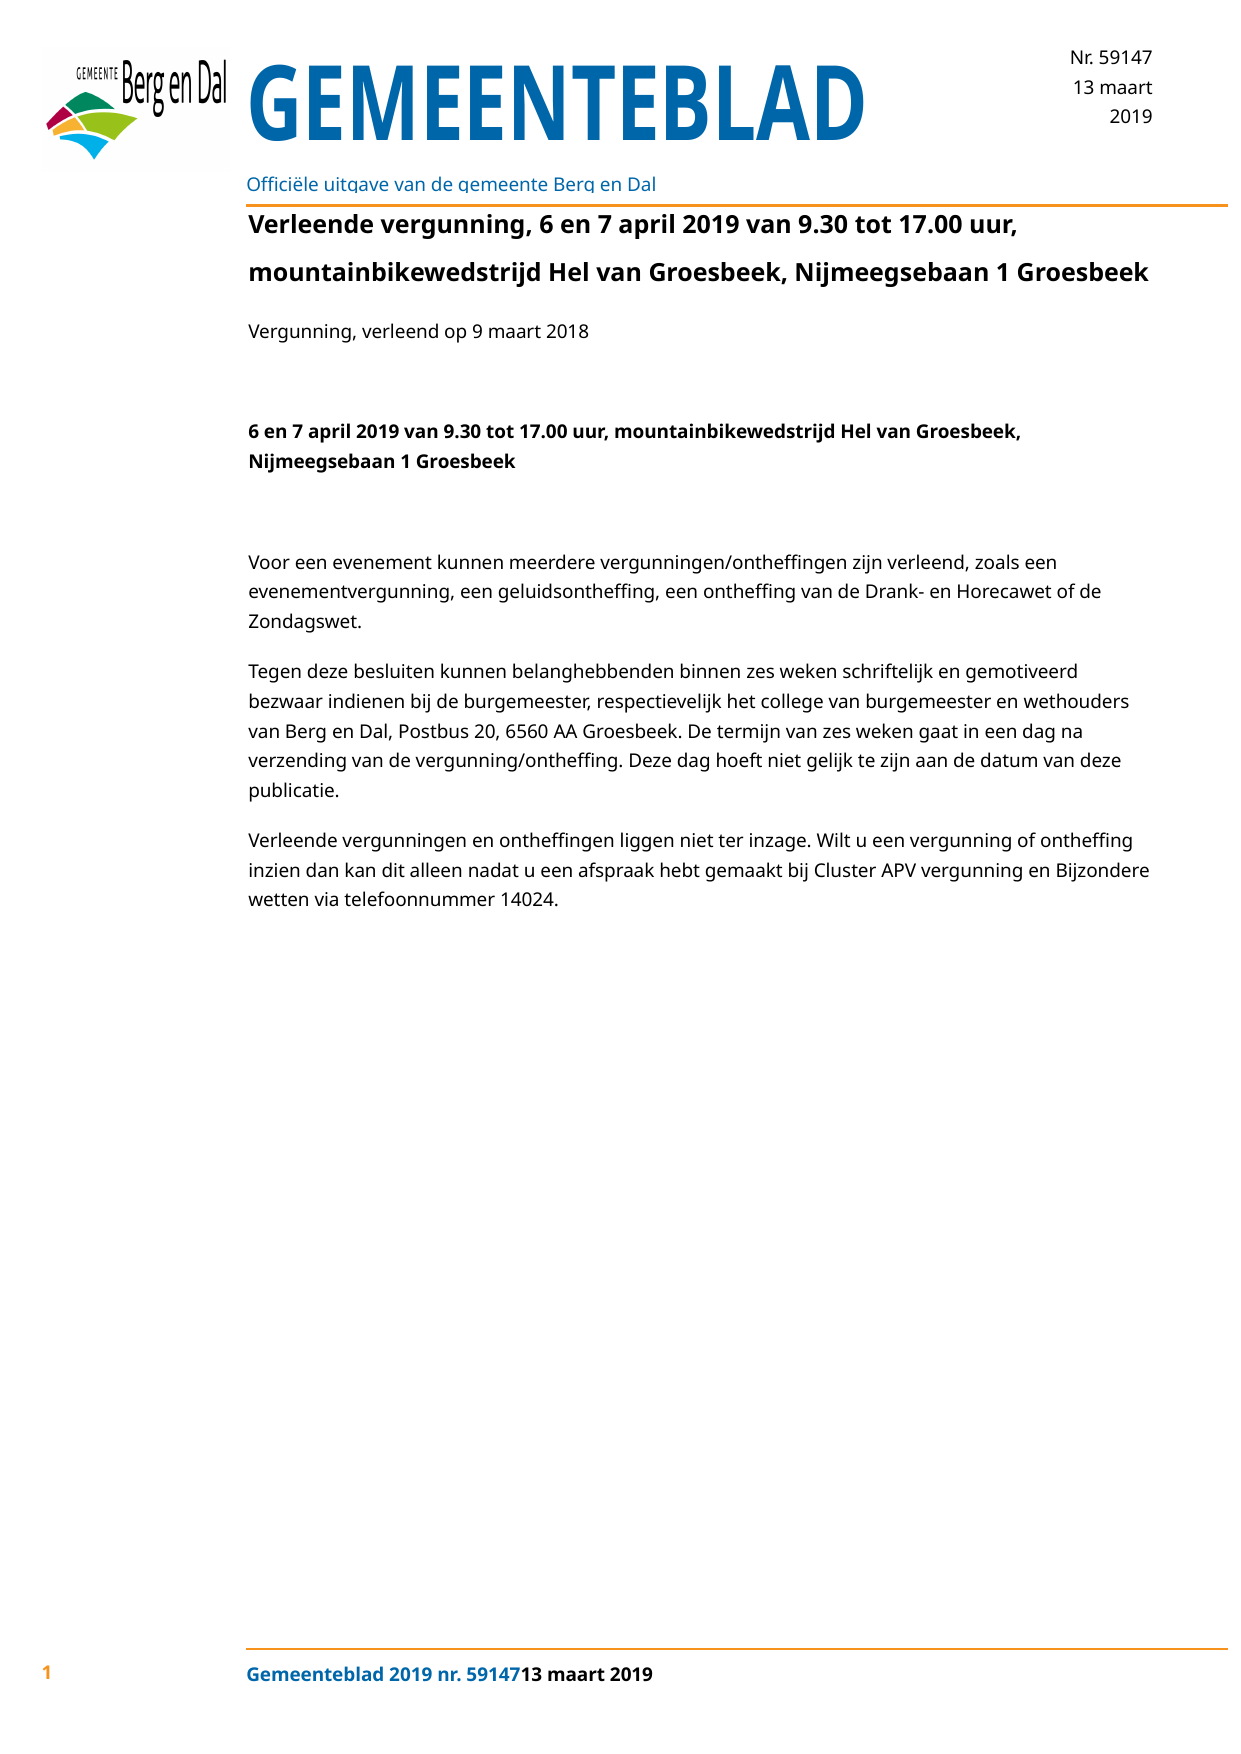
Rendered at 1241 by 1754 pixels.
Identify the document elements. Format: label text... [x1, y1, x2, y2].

picture [41, 47, 231, 172]
text Verleende vergunning, 6 en 7 april 2019 van 9.30 tot 17.00 uur, mountainbikewedstrijd Hel van Groesbeek, Nijmeegsebaan 1 Groesbeek [248, 207, 1152, 288]
text Voor een evenement kunnen meerdere vergunningen/ontheffingen zijn verleend, zoals een evenementvergunning, een geluidsontheffing, een ontheffing van de Drank- en Horecawet of de Zondagswet. [248, 549, 1152, 634]
text Verleende vergunningen en ontheffingen liggen niet ter inzage. Wilt u een vergunning of ontheffing inzien dan kan dit alleen nadat u een afspraak hebt gemaakt bij Cluster APV vergunning en Bijzondere wetten via telefoonnummer 14024. [248, 827, 1152, 912]
text Vergunning, verleend op 9 maart 2018 [248, 318, 1152, 344]
text 6 en 7 april 2019 van 9.30 tot 17.00 uur, mountainbikewedstrijd Hel van Groesbeek, Nijmeegsebaan 1 Groesbeek [248, 419, 1152, 474]
text Tegen deze besluiten kunnen belanghebbenden binnen zes weken schriftelijk en gemotiveerd bezwaar indienen bij de burgemeester, respectievelijk het college van burgemeester en wethouders van Berg en Dal, Postbus 20, 6560 AA Groesbeek. De termijn van zes weken gaat in een dag na verzending van de vergunning/ontheffing. Deze dag hoeft niet gelijk te zijn aan de datum van deze publicatie. [248, 659, 1152, 803]
